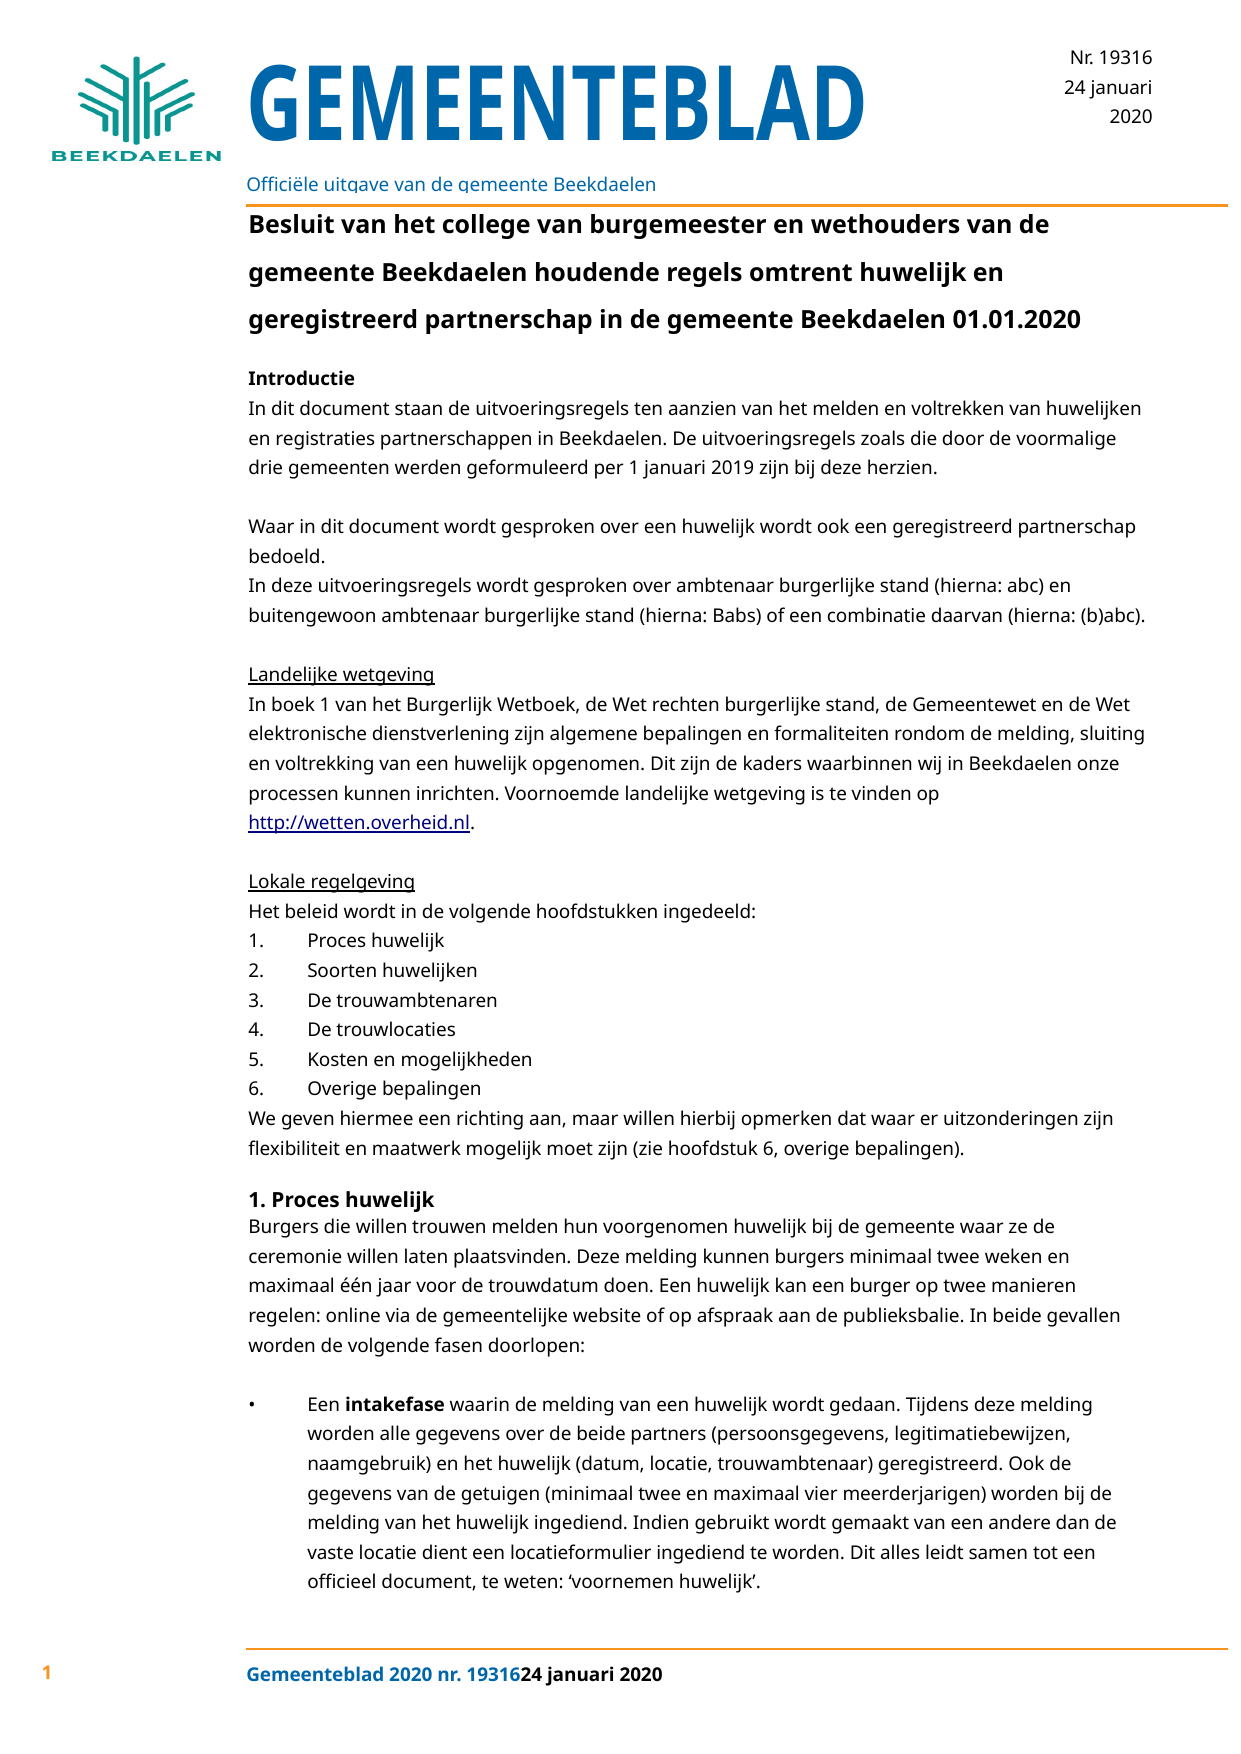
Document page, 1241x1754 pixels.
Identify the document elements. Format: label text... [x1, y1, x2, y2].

text Introductie [248, 366, 1152, 391]
list De trouwlocaties [248, 1016, 1152, 1042]
list De trouwambtenaren [248, 987, 1152, 1012]
text In dit document staan de uitvoeringsregels ten aanzien van het melden en voltrekken van huwelijken en registraties partnerschappen in Beekdaelen. De uitvoeringsregels zoals die door de voormalige drie gemeenten werden geformuleerd per 1 januari 2019 zijn bij deze herzien. [248, 395, 1152, 480]
list Soorten huwelijken [248, 957, 1152, 983]
text Landelijke wetgeving [248, 661, 1152, 687]
text Het beleid wordt in de volgende hoofdstukken ingedeeld: [248, 898, 1152, 924]
text In boek 1 van het Burgerlijk Wetboek, de Wet rechten burgerlijke stand, de Gemeentewet en de Wet elektronische dienstverlening zijn algemene bepalingen en formaliteiten rondom de melding, sluiting en voltrekking van een huwelijk opgenomen. Dit zijn de kaders waarbinnen wij in Beekdaelen onze processen kunnen inrichten. Voornoemde landelijke wetgeving is te vinden op http://wetten.overheid.nl. [248, 691, 1152, 835]
text Waar in dit document wordt gesproken over een huwelijk wordt ook een geregistreerd partnerschap bedoeld. [248, 513, 1152, 569]
list Proces huwelijk [248, 928, 1152, 953]
list Kosten en mogelijkheden [248, 1046, 1152, 1072]
text Burgers die willen trouwen melden hun voorgenomen huwelijk bij de gemeente waar ze de ceremonie willen laten plaatsvinden. Deze melding kunnen burgers minimaal twee weken en maximaal één jaar voor de trouwdatum doen. Een huwelijk kan een burger op twee manieren regelen: online via de gemeentelijke website of op afspraak aan de publieksbalie. In beide gevallen worden de volgende fasen doorlopen: [248, 1213, 1152, 1358]
text Besluit van het college van burgemeester en wethouders van de gemeente Beekdaelen houdende regels omtrent huwelijk en geregistreerd partnerschap in de gemeente Beekdaelen 01.01.2020 [248, 207, 1152, 336]
text In deze uitvoeringsregels wordt gesproken over ambtenaar burgerlijke stand (hierna: abc) en buitengewoon ambtenaar burgerlijke stand (hierna: Babs) of een combinatie daarvan (hierna: (b)abc). [248, 573, 1152, 628]
list Een intakefase waarin de melding van een huwelijk wordt gedaan. Tijdens deze melding worden alle gegevens over de beide partners (persoonsgegevens, legitimatiebewijzen, naamgebruik) en het huwelijk (datum, locatie, trouwambtenaar) geregistreerd. Ook de gegevens van de getuigen (minimaal twee en maximaal vier meerderjarigen) worden bij de melding van het huwelijk ingediend. Indien gebruikt wordt gemaakt van een andere dan de vaste locatie dient een locatieformulier ingediend te worden. Dit alles leidt samen tot een officieel document, te weten: ‘voornemen huwelijk’. [248, 1391, 1152, 1594]
list Overige bepalingen [248, 1076, 1152, 1101]
picture [41, 47, 231, 172]
text 1. Proces huwelijk [248, 1185, 1152, 1213]
text We geven hiermee een richting aan, maar willen hierbij opmerken dat waar er uitzonderingen zijn flexibiliteit en maatwerk mogelijk moet zijn (zie hoofdstuk 6, overige bepalingen). [248, 1105, 1152, 1160]
text Lokale regelgeving [248, 868, 1152, 894]
